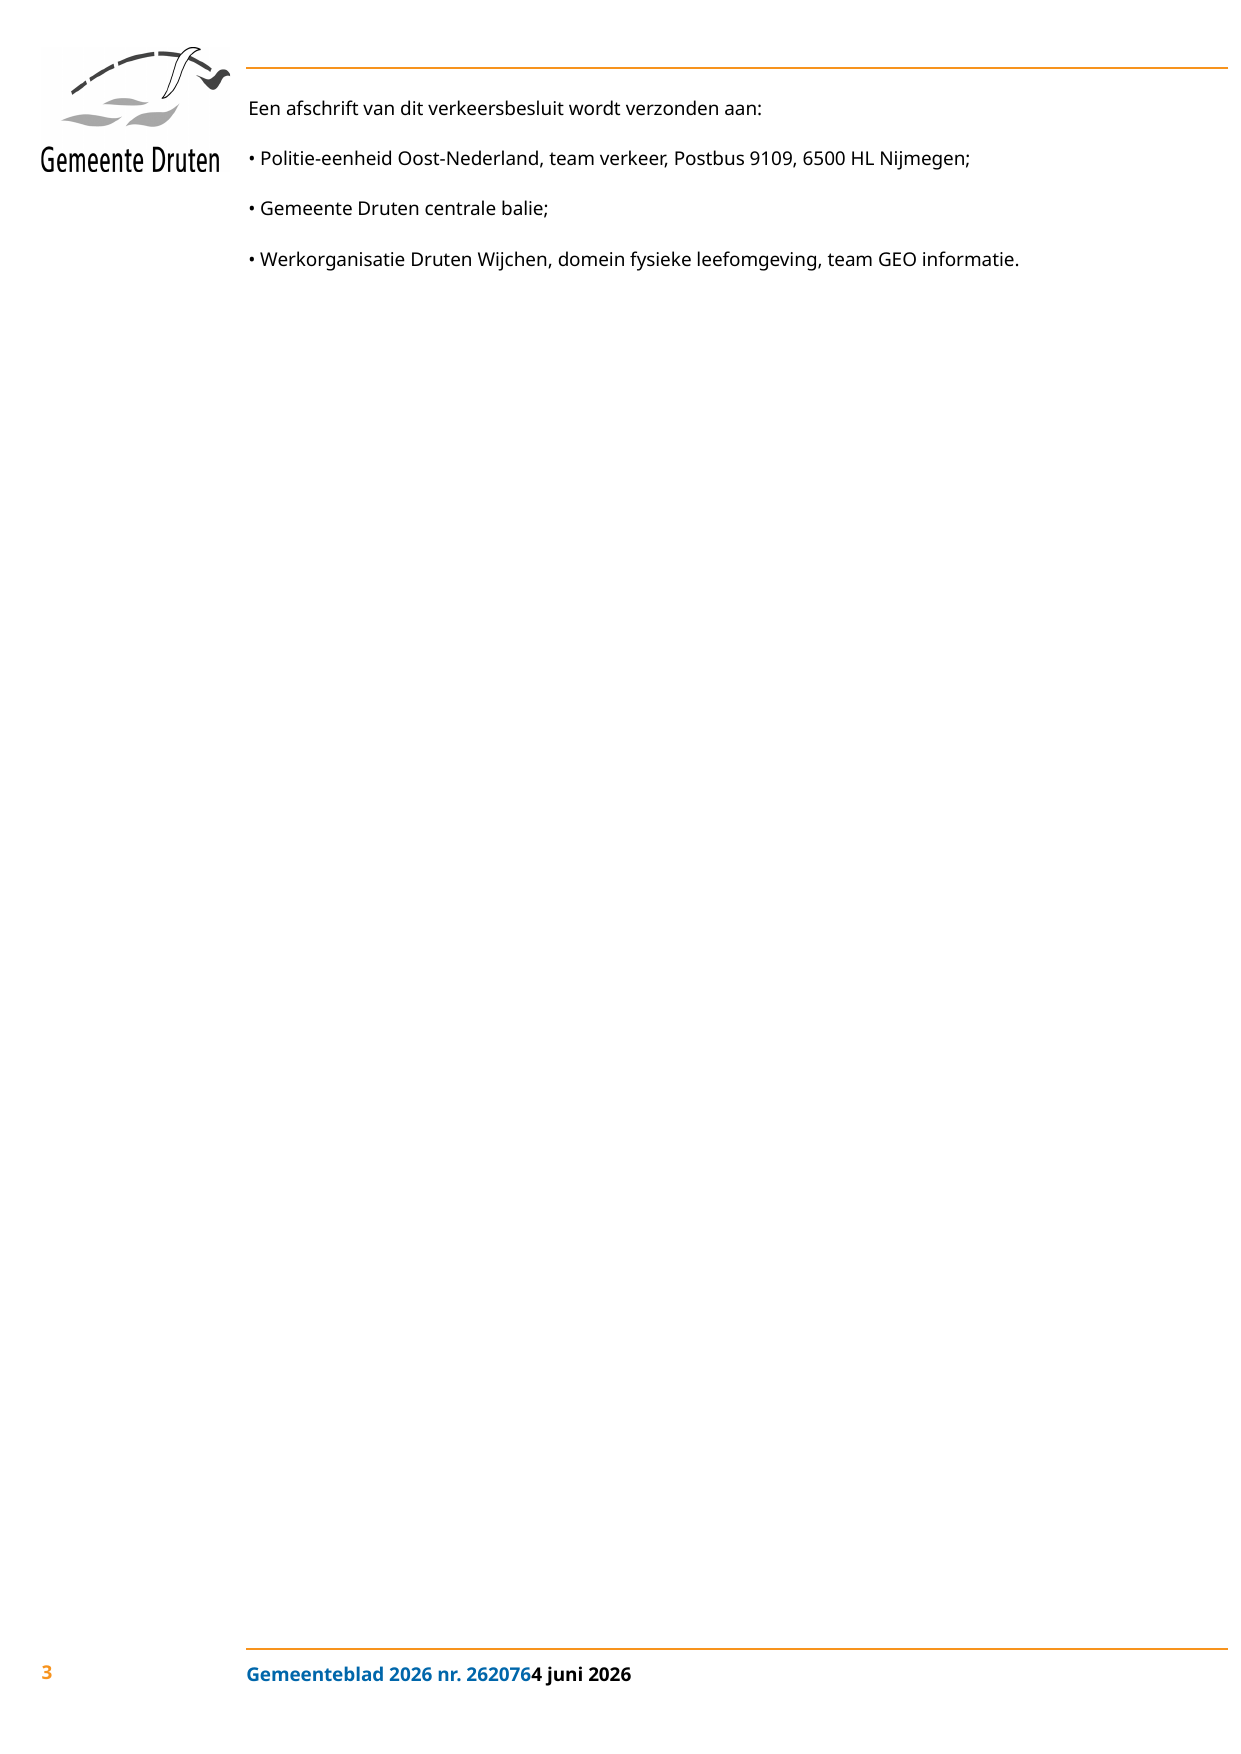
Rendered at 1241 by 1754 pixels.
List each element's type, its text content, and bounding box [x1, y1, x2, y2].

picture [41, 47, 231, 172]
text • Politie-eenheid Oost-Nederland, team verkeer, Postbus 9109, 6500 HL Nijmegen; [248, 145, 1152, 171]
text • Gemeente Druten centrale balie; [248, 196, 1152, 221]
text Een afschrift van dit verkeersbesluit wordt verzonden aan: [248, 95, 1152, 121]
text • Werkorganisatie Druten Wijchen, domein fysieke leefomgeving, team GEO informatie. [248, 246, 1152, 272]
